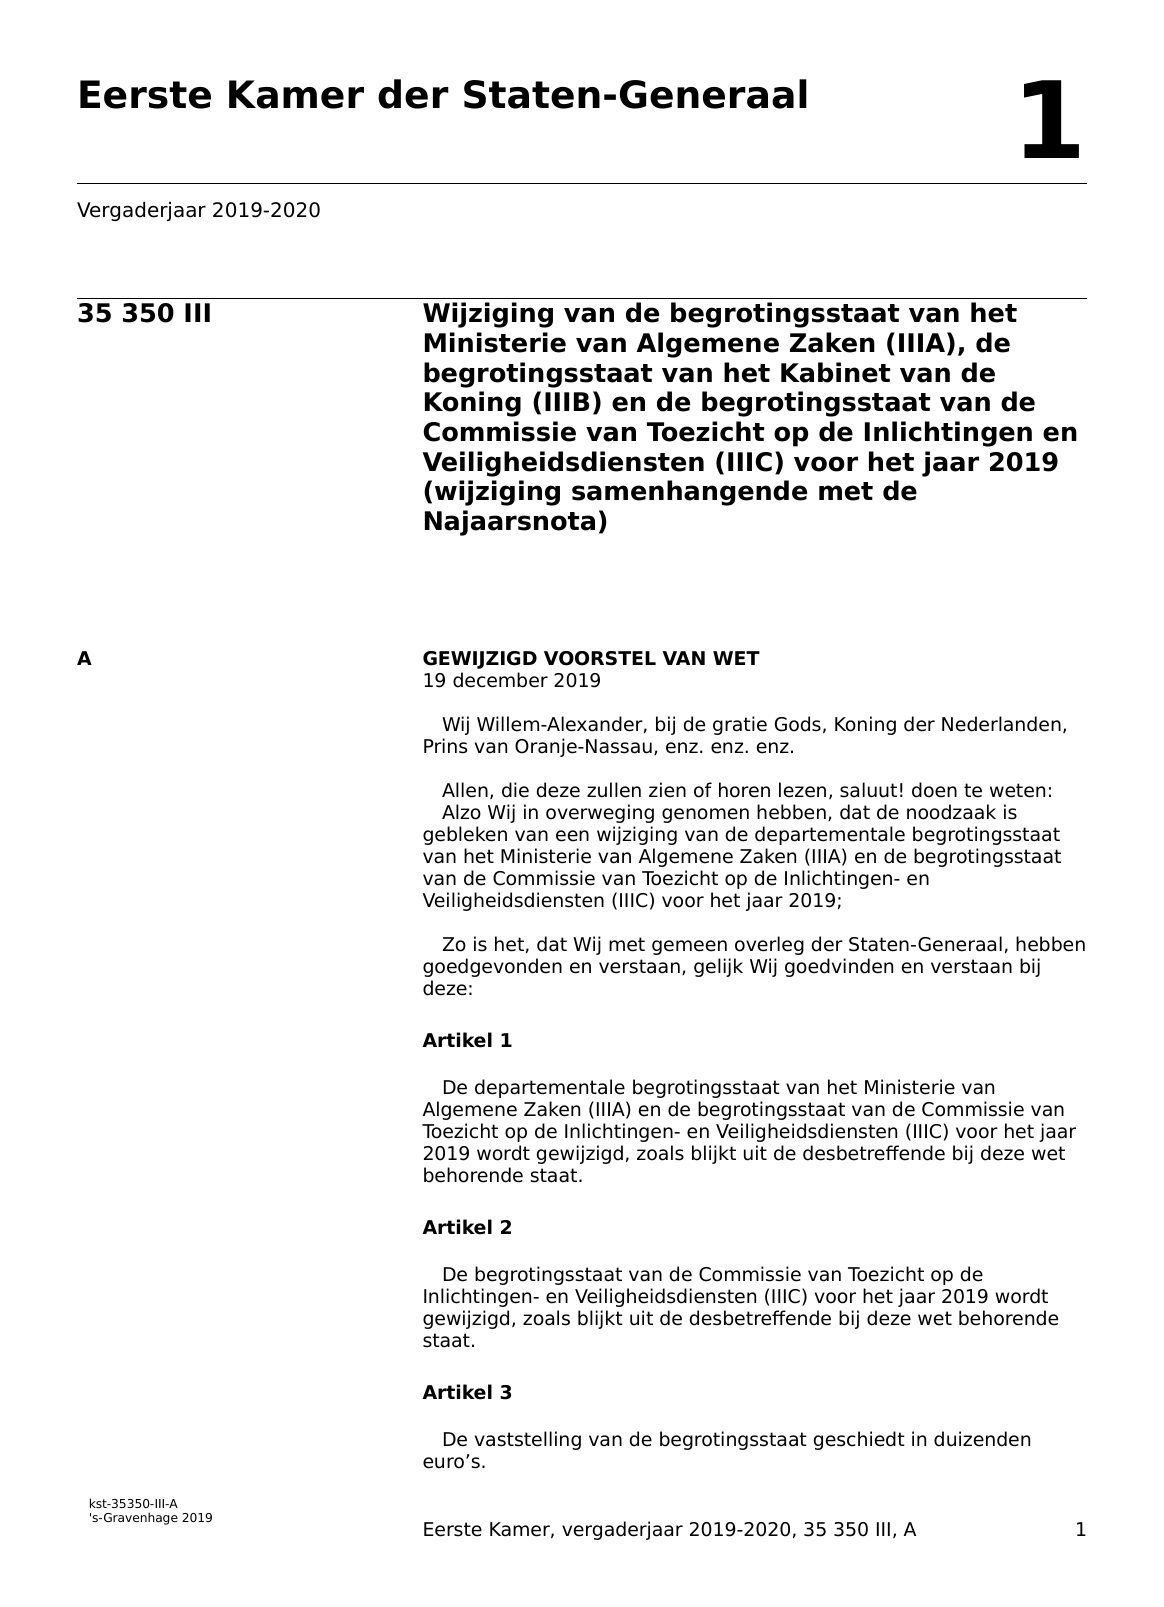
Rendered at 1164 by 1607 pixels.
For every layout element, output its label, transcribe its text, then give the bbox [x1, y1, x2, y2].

text De begrotingsstaat van de Commissie van Toezicht op de Inlichtingen- en Veiligheidsdiensten (IIIC) voor het jaar 2019 wordt gewijzigd, zoals blijkt uit de desbetreffende bij deze wet behorende staat. [422, 1264, 1087, 1352]
subtitle Artikel 3 [422, 1382, 1087, 1403]
text kst-35350-III-A [88, 1497, 323, 1511]
table_header Eerste Kamer der Staten-Generaal [77, 59, 886, 183]
table_cell Vergaderjaar 2019-2020 [77, 184, 1087, 298]
table_header 1 [886, 59, 1087, 183]
subtitle 35 350 III Wijziging van de begrotingsstaat van het Ministerie van Algemene Zaken (IIIA), de begrotingsstaat van het Kabinet van de Koning (IIIB) en de begrotingsstaat van de Commissie van Toezicht op de Inlichtingen en Veiligheidsdiensten (IIIC) voor het jaar 2019 (wijziging samenhangende met de Najaarsnota) [77, 299, 1087, 536]
subtitle Artikel 1 [422, 1030, 1087, 1052]
text Allen, die deze zullen zien of horen lezen, saluut! doen te weten: [422, 780, 1087, 802]
subtitle A GEWIJZIGD VOORSTEL VAN WET [77, 647, 1087, 669]
text Wij Willem-Alexander, bij de gratie Gods, Koning der Nederlanden, Prins van Oranje-Nassau, enz. enz. enz. [422, 714, 1087, 758]
text Alzo Wij in overweging genomen hebben, dat de noodzaak is gebleken van een wijziging van de departementale begrotingsstaat van het Ministerie van Algemene Zaken (IIIA) en de begrotingsstaat van de Commissie van Toezicht op de Inlichtingen- en Veiligheidsdiensten (IIIC) voor het jaar 2019; [422, 802, 1087, 912]
text 's-Gravenhage 2019 [88, 1511, 323, 1525]
text 19 december 2019 [422, 669, 1087, 691]
text De vaststelling van de begrotingsstaat geschiedt in duizenden euro’s. [422, 1428, 1087, 1472]
subtitle Artikel 2 [422, 1217, 1087, 1239]
text De departementale begrotingsstaat van het Ministerie van Algemene Zaken (IIIA) en de begrotingsstaat van de Commissie van Toezicht op de Inlichtingen- en Veiligheidsdiensten (IIIC) voor het jaar 2019 wordt gewijzigd, zoals blijkt uit de desbetreffende bij deze wet behorende staat. [422, 1077, 1087, 1187]
text Zo is het, dat Wij met gemeen overleg der Staten-Generaal, hebben goedgevonden en verstaan, gelijk Wij goedvinden en verstaan bij deze: [422, 934, 1087, 1000]
